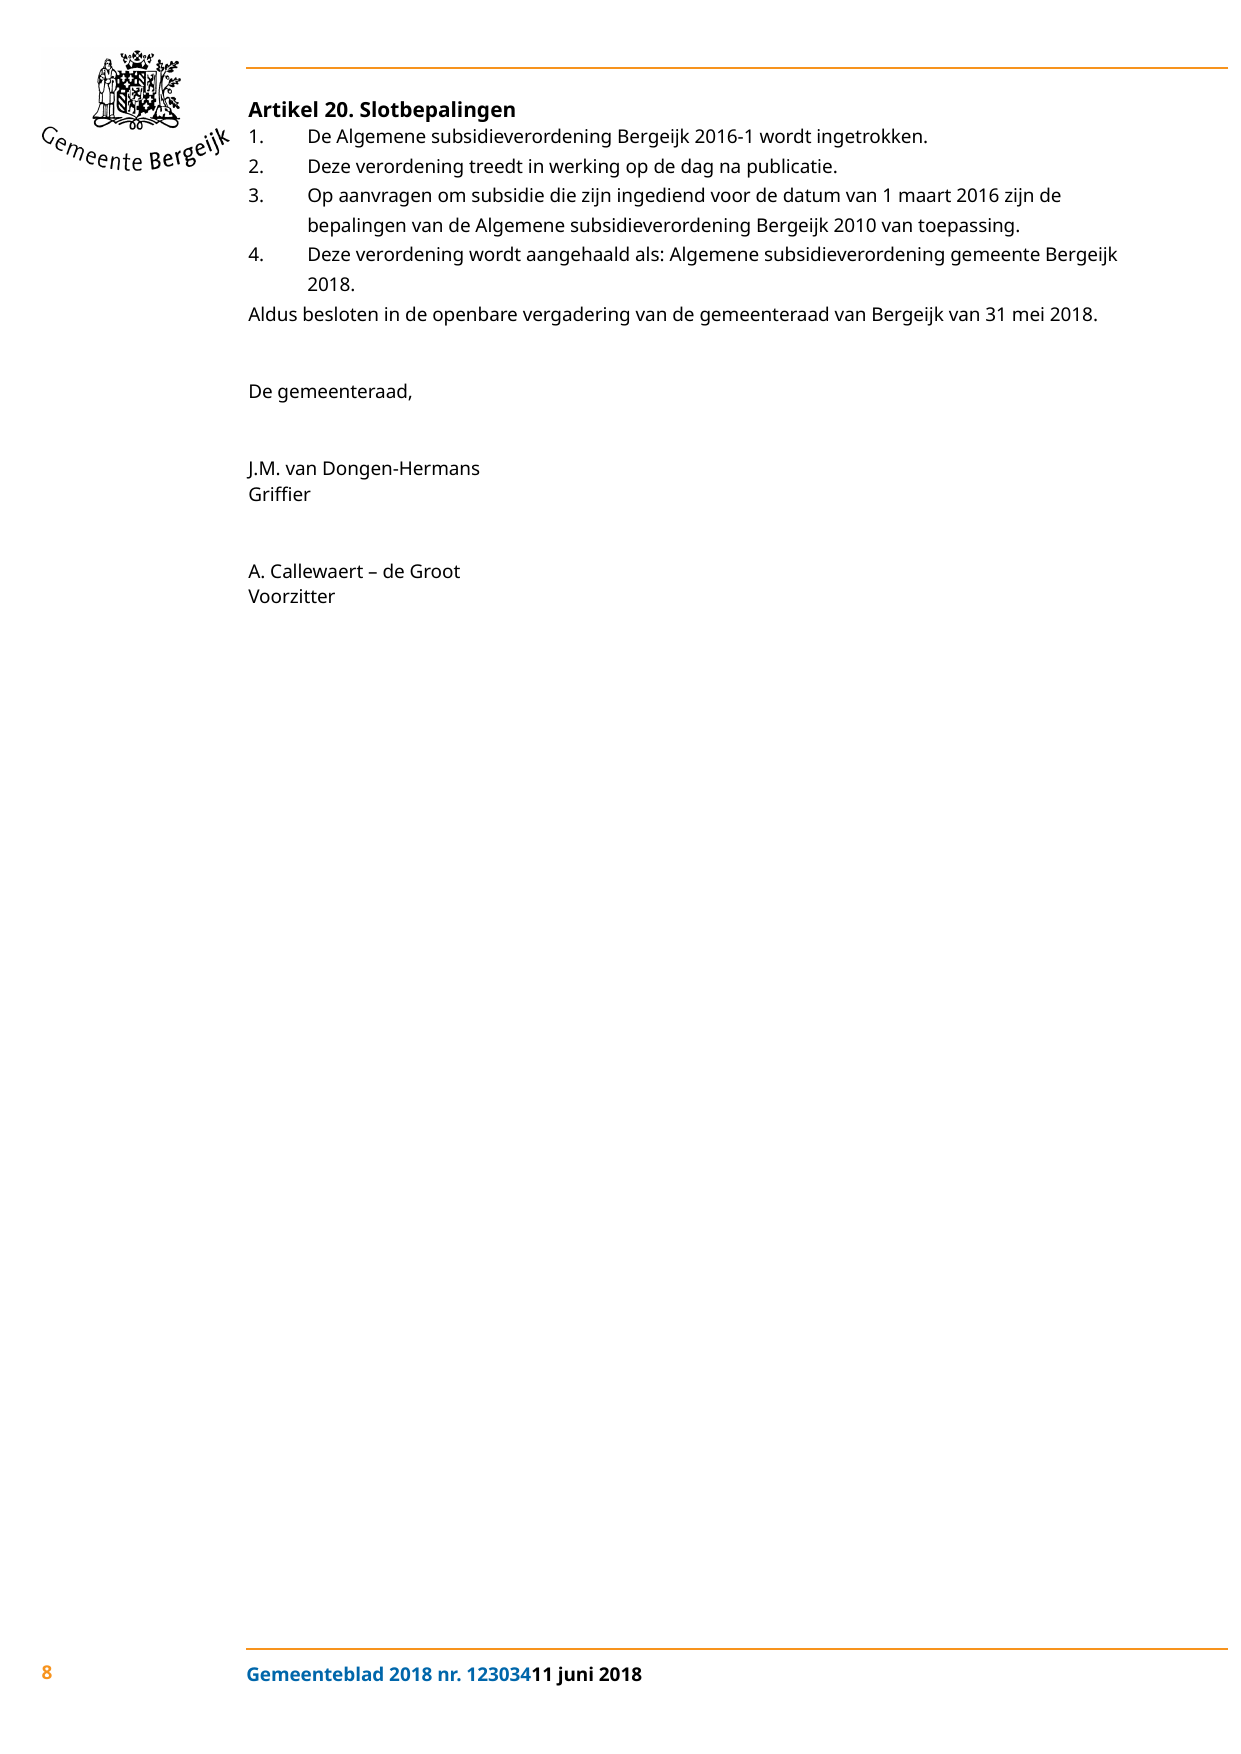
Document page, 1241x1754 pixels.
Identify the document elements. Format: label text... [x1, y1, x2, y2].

text A. Callewaert – de Groot [248, 558, 1152, 584]
text Griffier [248, 481, 1152, 507]
list Deze verordening wordt aangehaald als: Algemene subsidieverordening gemeente Bergeijk 2018. [248, 242, 1152, 297]
list Deze verordening treedt in werking op de dag na publicatie. [248, 153, 1152, 178]
text Aldus besloten in de openbare vergadering van de gemeenteraad van Bergeijk van 31 mei 2018. [248, 301, 1152, 326]
text De gemeenteraad, [248, 378, 1152, 404]
text J.M. van Dongen-Hermans [248, 455, 1152, 481]
picture [41, 47, 231, 172]
text Voorzitter [248, 584, 1152, 609]
list Op aanvragen om subsidie die zijn ingediend voor de datum van 1 maart 2016 zijn de bepalingen van de Algemene subsidieverordening Bergeijk 2010 van toepassing. [248, 182, 1152, 238]
list De Algemene subsidieverordening Bergeijk 2016-1 wordt ingetrokken. [248, 123, 1152, 149]
text Artikel 20. Slotbepalingen [248, 95, 1152, 123]
